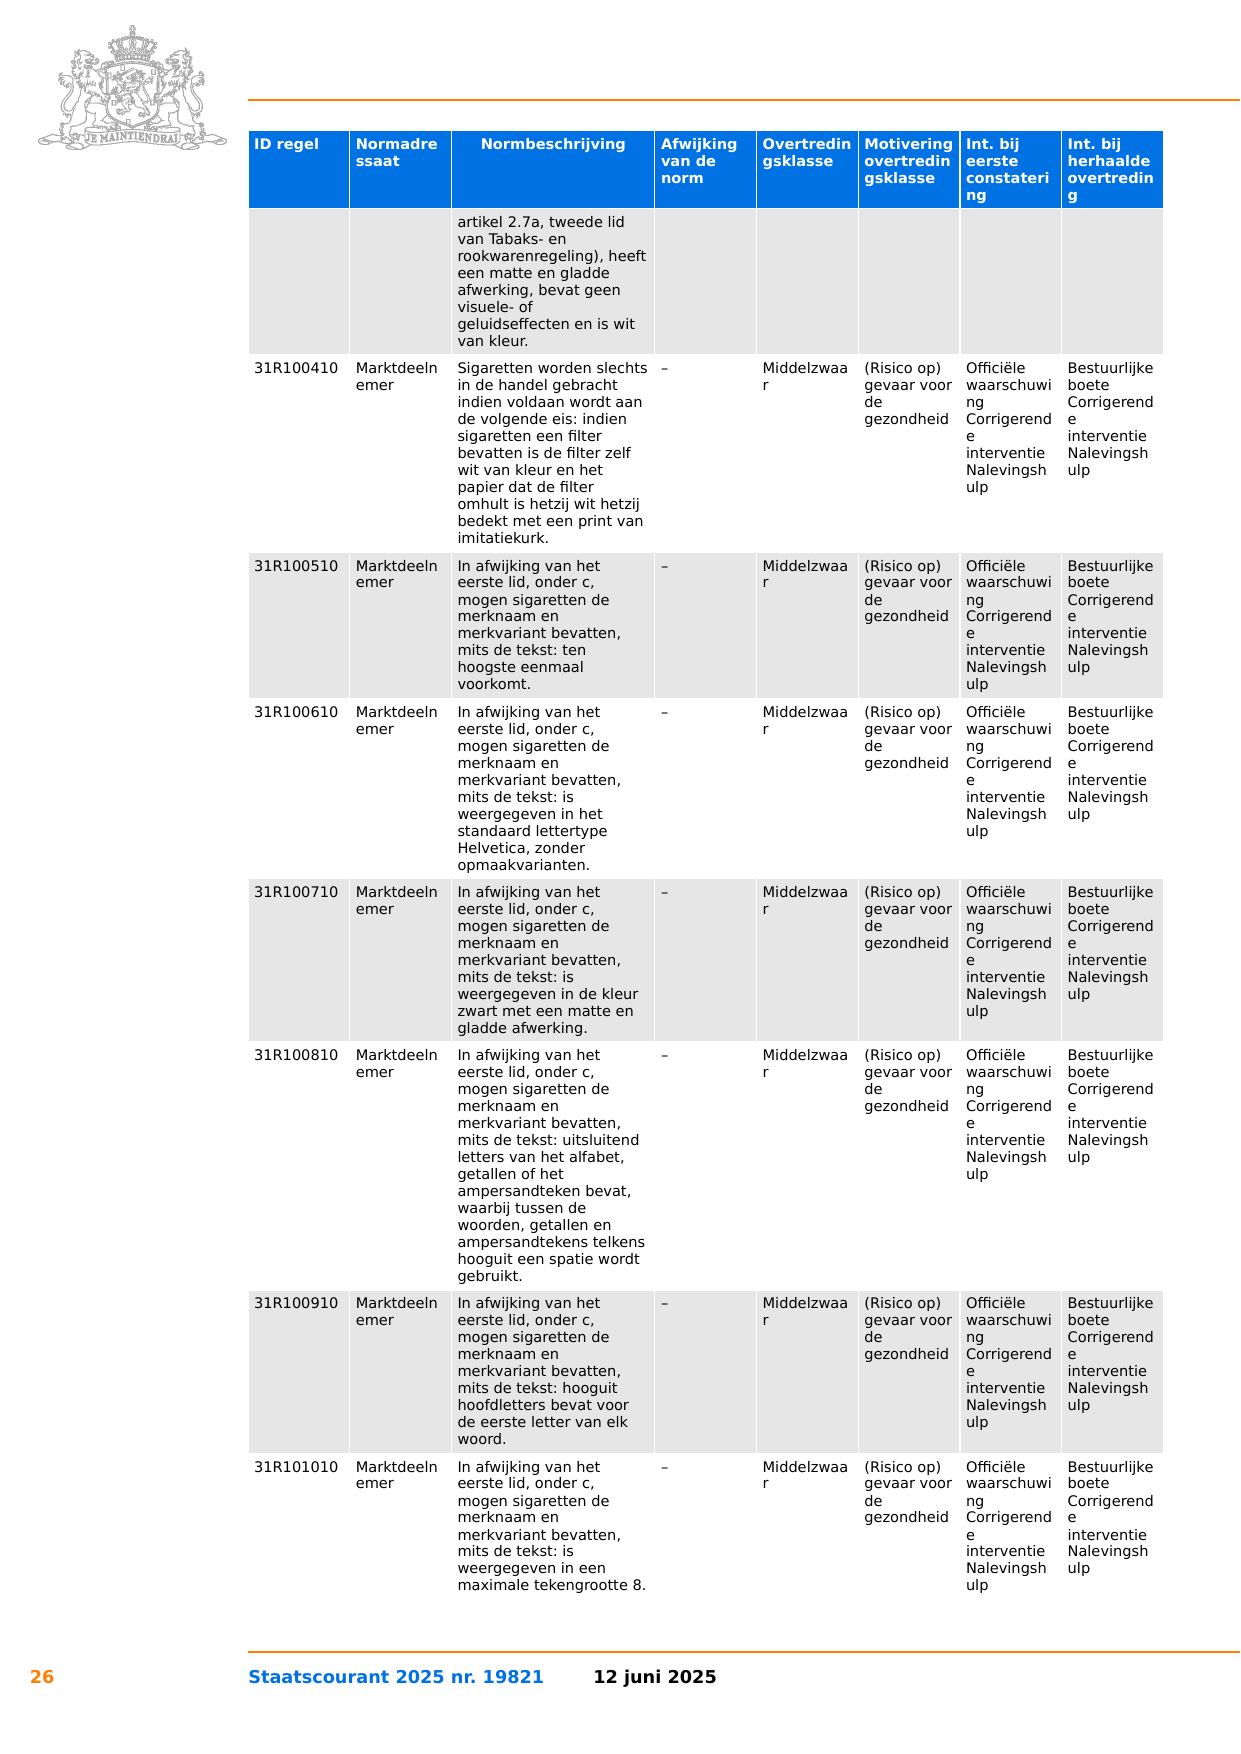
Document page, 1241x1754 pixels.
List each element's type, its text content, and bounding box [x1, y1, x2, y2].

table_cell (Risico op) gevaar voor de gezondheid [859, 699, 959, 878]
table_header Normbeschrijving [452, 131, 654, 208]
table_cell (Risico op) gevaar voor de gezondheid [859, 1454, 959, 1599]
table_cell 31R100910 [249, 1291, 349, 1453]
table_cell Officiële waarschuwing Corrigerende interventie Nalevingshulp [961, 356, 1061, 552]
table_cell – [655, 699, 756, 878]
table_cell – [655, 553, 756, 698]
table_cell Bestuurlijke boete Corrigerende interventie Nalevingshulp [1062, 1454, 1163, 1599]
table_cell (Risico op) gevaar voor de gezondheid [859, 1291, 959, 1453]
table_header Afwijking van de norm [655, 131, 756, 208]
table_cell In afwijking van het eerste lid, onder c, mogen sigaretten de merknaam en merkvariant bevatten, mits de tekst: is weergegeven in de kleur zwart met een matte en gladde afwerking. [452, 879, 654, 1041]
table_cell Middelzwaar [757, 879, 858, 1041]
table_cell (Risico op) gevaar voor de gezondheid [859, 879, 959, 1041]
table_cell Middelzwaar [757, 356, 858, 552]
table_cell Middelzwaar [757, 1043, 858, 1289]
table_cell 31R101010 [249, 1454, 349, 1599]
table_cell Marktdeelnemer [350, 1043, 451, 1289]
table_header Normadressaat [350, 131, 451, 208]
table_header Int. bij eerste constatering [961, 131, 1061, 208]
table_cell – [655, 356, 756, 552]
table_cell 31R100410 [249, 356, 349, 552]
table_cell In afwijking van het eerste lid, onder c, mogen sigaretten de merknaam en merkvariant bevatten, mits de tekst: is weergegeven in een maximale tekengrootte 8. [452, 1454, 654, 1599]
table_cell Officiële waarschuwing Corrigerende interventie Nalevingshulp [961, 699, 1061, 878]
table_cell (Risico op) gevaar voor de gezondheid [859, 356, 959, 552]
table_cell Bestuurlijke boete Corrigerende interventie Nalevingshulp [1062, 699, 1163, 878]
table_cell Marktdeelnemer [350, 356, 451, 552]
table_cell Marktdeelnemer [350, 553, 451, 698]
table_header Overtredingsklasse [757, 131, 858, 208]
table_cell Officiële waarschuwing Corrigerende interventie Nalevingshulp [961, 553, 1061, 698]
table_cell Bestuurlijke boete Corrigerende interventie Nalevingshulp [1062, 553, 1163, 698]
table_cell In afwijking van het eerste lid, onder c, mogen sigaretten de merknaam en merkvariant bevatten, mits de tekst: uitsluitend letters van het alfabet, getallen of het ampersandteken bevat, waarbij tussen de woorden, getallen en ampersandtekens telkens hooguit een spatie wordt gebruikt. [452, 1043, 654, 1289]
table_cell [1062, 209, 1163, 354]
table_cell – [655, 1454, 756, 1599]
table_header Motivering overtredingsklasse [859, 131, 959, 208]
table_cell In afwijking van het eerste lid, onder c, mogen sigaretten de merknaam en merkvariant bevatten, mits de tekst: ten hoogste eenmaal voorkomt. [452, 553, 654, 698]
picture [38, 25, 227, 150]
table_cell [859, 209, 959, 354]
table_cell In afwijking van het eerste lid, onder c, mogen sigaretten de merknaam en merkvariant bevatten, mits de tekst: hooguit hoofdletters bevat voor de eerste letter van elk woord. [452, 1291, 654, 1453]
table_cell Marktdeelnemer [350, 879, 451, 1041]
table_cell Officiële waarschuwing Corrigerende interventie Nalevingshulp [961, 1454, 1061, 1599]
table_cell Marktdeelnemer [350, 1454, 451, 1599]
table_cell Middelzwaar [757, 553, 858, 698]
table_cell Middelzwaar [757, 1291, 858, 1453]
table_cell artikel 2.7a, tweede lid van Tabaks- en rookwarenregeling), heeft een matte en gladde afwerking, bevat geen visuele- of geluidseffecten en is wit van kleur. [452, 209, 654, 354]
table_cell In afwijking van het eerste lid, onder c, mogen sigaretten de merknaam en merkvariant bevatten, mits de tekst: is weergegeven in het standaard lettertype Helvetica, zonder opmaakvarianten. [452, 699, 654, 878]
table_header ID regel [249, 131, 349, 208]
table_cell [249, 209, 349, 354]
table_cell [961, 209, 1061, 354]
table_cell Officiële waarschuwing Corrigerende interventie Nalevingshulp [961, 1291, 1061, 1453]
table_cell 31R100710 [249, 879, 349, 1041]
table_cell Marktdeelnemer [350, 1291, 451, 1453]
table_cell Officiële waarschuwing Corrigerende interventie Nalevingshulp [961, 1043, 1061, 1289]
table_cell Sigaretten worden slechts in de handel gebracht indien voldaan wordt aan de volgende eis: indien sigaretten een filter bevatten is de filter zelf wit van kleur en het papier dat de filter omhult is hetzij wit hetzij bedekt met een print van imitatiekurk. [452, 356, 654, 552]
table_header Int. bij herhaalde overtreding [1062, 131, 1163, 208]
table_cell Middelzwaar [757, 1454, 858, 1599]
table_cell – [655, 1043, 756, 1289]
table_cell [350, 209, 451, 354]
table_cell 31R100610 [249, 699, 349, 878]
table_cell Bestuurlijke boete Corrigerende interventie Nalevingshulp [1062, 879, 1163, 1041]
table_cell (Risico op) gevaar voor de gezondheid [859, 553, 959, 698]
table_cell Bestuurlijke boete Corrigerende interventie Nalevingshulp [1062, 1043, 1163, 1289]
table_cell Marktdeelnemer [350, 699, 451, 878]
table_cell Bestuurlijke boete Corrigerende interventie Nalevingshulp [1062, 1291, 1163, 1453]
table_cell Middelzwaar [757, 699, 858, 878]
table_cell Bestuurlijke boete Corrigerende interventie Nalevingshulp [1062, 356, 1163, 552]
table_cell 31R100510 [249, 553, 349, 698]
table_cell [757, 209, 858, 354]
table_cell – [655, 879, 756, 1041]
table_cell Officiële waarschuwing Corrigerende interventie Nalevingshulp [961, 879, 1061, 1041]
table_cell 31R100810 [249, 1043, 349, 1289]
table_cell – [655, 1291, 756, 1453]
table_cell (Risico op) gevaar voor de gezondheid [859, 1043, 959, 1289]
table_cell [655, 209, 756, 354]
